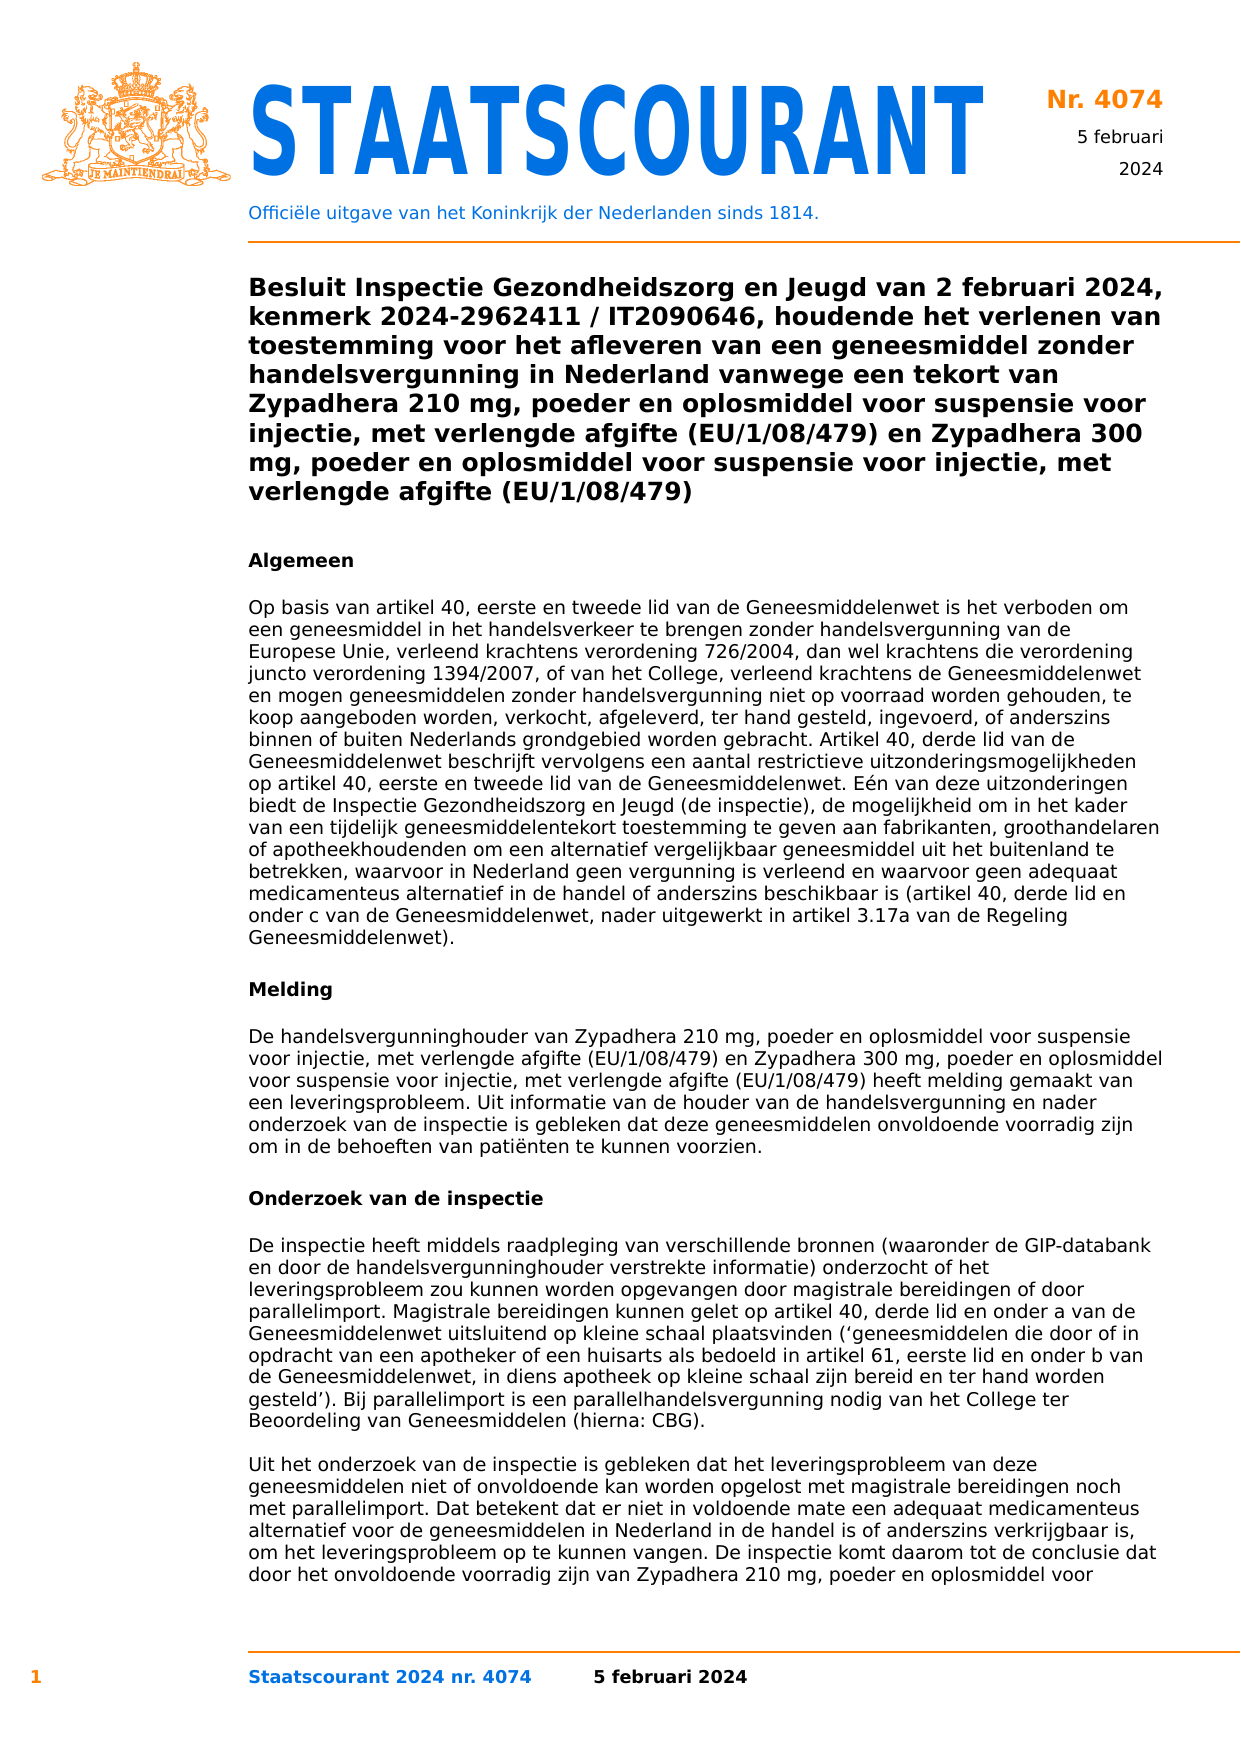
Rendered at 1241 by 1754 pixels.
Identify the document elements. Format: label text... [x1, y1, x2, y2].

subtitle Algemeen [248, 550, 1163, 572]
text De handelsvergunninghouder van Zypadhera 210 mg, poeder en oplosmiddel voor suspensie voor injectie, met verlengde afgifte (EU/1/08/479) en Zypadhera 300 mg, poeder en oplosmiddel voor suspensie voor injectie, met verlengde afgifte (EU/1/08/479) heeft melding gemaakt van een leveringsprobleem. Uit informatie van de houder van de handelsvergunning en nader onderzoek van de inspectie is gebleken dat deze geneesmiddelen onvoldoende voorradig zijn om in de behoeften van patiënten te kunnen voorzien. [248, 1026, 1163, 1158]
subtitle Besluit Inspectie Gezondheidszorg en Jeugd van 2 februari 2024, kenmerk 2024-2962411 / IT2090646, houdende het verlenen van toestemming voor het afleveren van een geneesmiddel zonder handelsvergunning in Nederland vanwege een tekort van Zypadhera 210 mg, poeder en oplosmiddel voor suspensie voor injectie, met verlengde afgifte (EU/1/08/479) en Zypadhera 300 mg, poeder en oplosmiddel voor suspensie voor injectie, met verlengde afgifte (EU/1/08/479) [248, 273, 1163, 506]
subtitle Onderzoek van de inspectie [248, 1188, 1163, 1209]
picture [41, 62, 231, 186]
table_cell 5 februari [998, 121, 1240, 153]
text Uit het onderzoek van de inspectie is gebleken dat het leveringsprobleem van deze geneesmiddelen niet of onvoldoende kan worden opgelost met magistrale bereidingen noch met parallelimport. Dat betekent dat er niet in voldoende mate een adequaat medicamenteus alternatief voor de geneesmiddelen in Nederland in de handel is of anderszins verkrijgbaar is, om het leveringsprobleem op te kunnen vangen. De inspectie komt daarom tot de conclusie dat door het onvoldoende voorradig zijn van Zypadhera 210 mg, poeder en oplosmiddel voor [248, 1454, 1163, 1586]
text Op basis van artikel 40, eerste en tweede lid van de Geneesmiddelenwet is het verboden om een geneesmiddel in het handelsverkeer te brengen zonder handelsvergunning van de Europese Unie, verleend krachtens verordening 726/2004, dan wel krachtens die verordening juncto verordening 1394/2007, of van het College, verleend krachtens de Geneesmiddelenwet en mogen geneesmiddelen zonder handelsvergunning niet op voorraad worden gehouden, te koop aangeboden worden, verkocht, afgeleverd, ter hand gesteld, ingevoerd, of anderszins binnen of buiten Nederlands grondgebied worden gebracht. Artikel 40, derde lid van de Geneesmiddelenwet beschrijft vervolgens een aantal restrictieve uitzonderingsmogelijkheden op artikel 40, eerste en tweede lid van de Geneesmiddelenwet. Eén van deze uitzonderingen biedt de Inspectie Gezondheidszorg en Jeugd (de inspectie), de mogelijkheid om in het kader van een tijdelijk geneesmiddelentekort toestemming te geven aan fabrikanten, groothandelaren of apotheekhoudenden om een alternatief vergelijkbaar geneesmiddel uit het buitenland te betrekken, waarvoor in Nederland geen vergunning is verleend en waarvoor geen adequaat medicamenteus alternatief in de handel of anderszins beschikbaar is (artikel 40, derde lid en onder c van de Geneesmiddelenwet, nader uitgewerkt in artikel 3.17a van de Regeling Geneesmiddelenwet). [248, 597, 1163, 949]
table_header [25, 62, 248, 241]
table_cell Officiële uitgave van het Koninkrijk der Nederlanden sinds 1814. [248, 203, 1240, 241]
table_header STAATSCOURANT [248, 62, 998, 203]
text De inspectie heeft middels raadpleging van verschillende bronnen (waaronder de GIP-databank en door de handelsvergunninghouder verstrekte informatie) onderzocht of het leveringsprobleem zou kunnen worden opgevangen door magistrale bereidingen of door parallelimport. Magistrale bereidingen kunnen gelet op artikel 40, derde lid en onder a van de Geneesmiddelenwet uitsluitend op kleine schaal plaatsvinden (‘geneesmiddelen die door of in opdracht van een apotheker of een huisarts als bedoeld in artikel 61, eerste lid en onder b van de Geneesmiddelenwet, in diens apotheek op kleine schaal zijn bereid en ter hand worden gesteld’). Bij parallelimport is een parallelhandelsvergunning nodig van het College ter Beoordeling van Geneesmiddelen (hierna: CBG). [248, 1234, 1163, 1432]
subtitle Melding [248, 979, 1163, 1001]
table_header Nr. 4074 [998, 62, 1240, 121]
table_cell 2024 [998, 153, 1240, 203]
